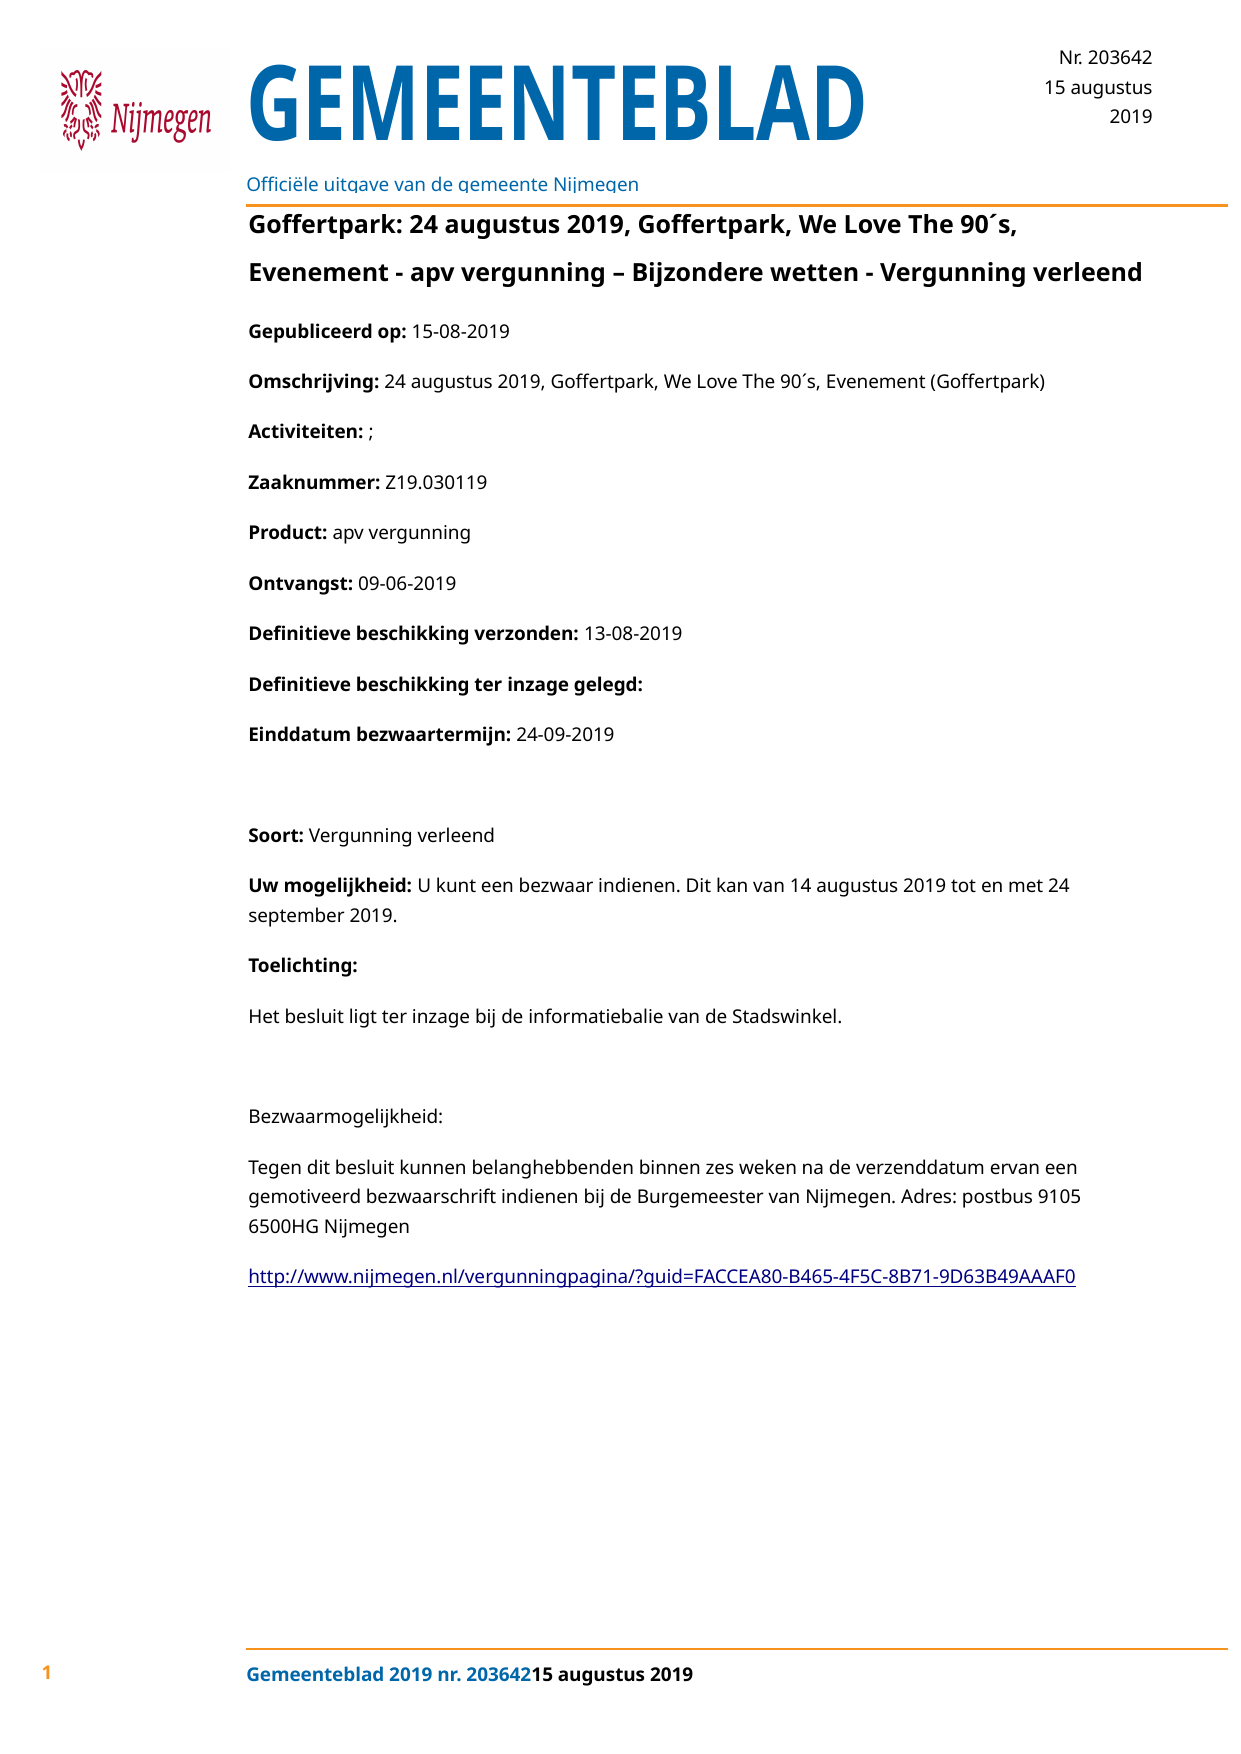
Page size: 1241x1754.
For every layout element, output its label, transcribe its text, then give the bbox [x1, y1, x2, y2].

text Definitieve beschikking ter inzage gelegd: [248, 671, 1152, 697]
text Uw mogelijkheid: U kunt een bezwaar indienen. Dit kan van 14 augustus 2019 tot en met 24 september 2019. [248, 872, 1152, 928]
text Het besluit ligt ter inzage bij de informatiebalie van de Stadswinkel. [248, 1003, 1152, 1029]
text Omschrijving: 24 augustus 2019, Goffertpark, We Love The 90´s, Evenement (Goffertpark) [248, 368, 1152, 394]
text Goffertpark: 24 augustus 2019, Goffertpark, We Love The 90´s, Evenement - apv vergunning – Bijzondere wetten - Vergunning verleend [248, 207, 1152, 288]
text Ontvangst: 09-06-2019 [248, 570, 1152, 596]
text Product: apv vergunning [248, 519, 1152, 545]
text http://www.nijmegen.nl/vergunningpagina/?guid=FACCEA80-B465-4F5C-8B71-9D63B49AAAF0 [248, 1264, 1152, 1289]
text Soort: Vergunning verleend [248, 822, 1152, 848]
text Definitieve beschikking verzonden: 13-08-2019 [248, 620, 1152, 646]
text Einddatum bezwaartermijn: 24-09-2019 [248, 721, 1152, 747]
text Bezwaarmogelijkheid: [248, 1104, 1152, 1129]
text Zaaknummer: Z19.030119 [248, 469, 1152, 495]
picture [41, 47, 231, 172]
text Activiteiten: ; [248, 419, 1152, 444]
text Gepubliceerd op: 15-08-2019 [248, 318, 1152, 344]
text Toelichting: [248, 952, 1152, 978]
text Tegen dit besluit kunnen belanghebbenden binnen zes weken na de verzenddatum ervan een gemotiveerd bezwaarschrift indienen bij de Burgemeester van Nijmegen. Adres: postbus 9105 6500HG Nijmegen [248, 1154, 1152, 1239]
